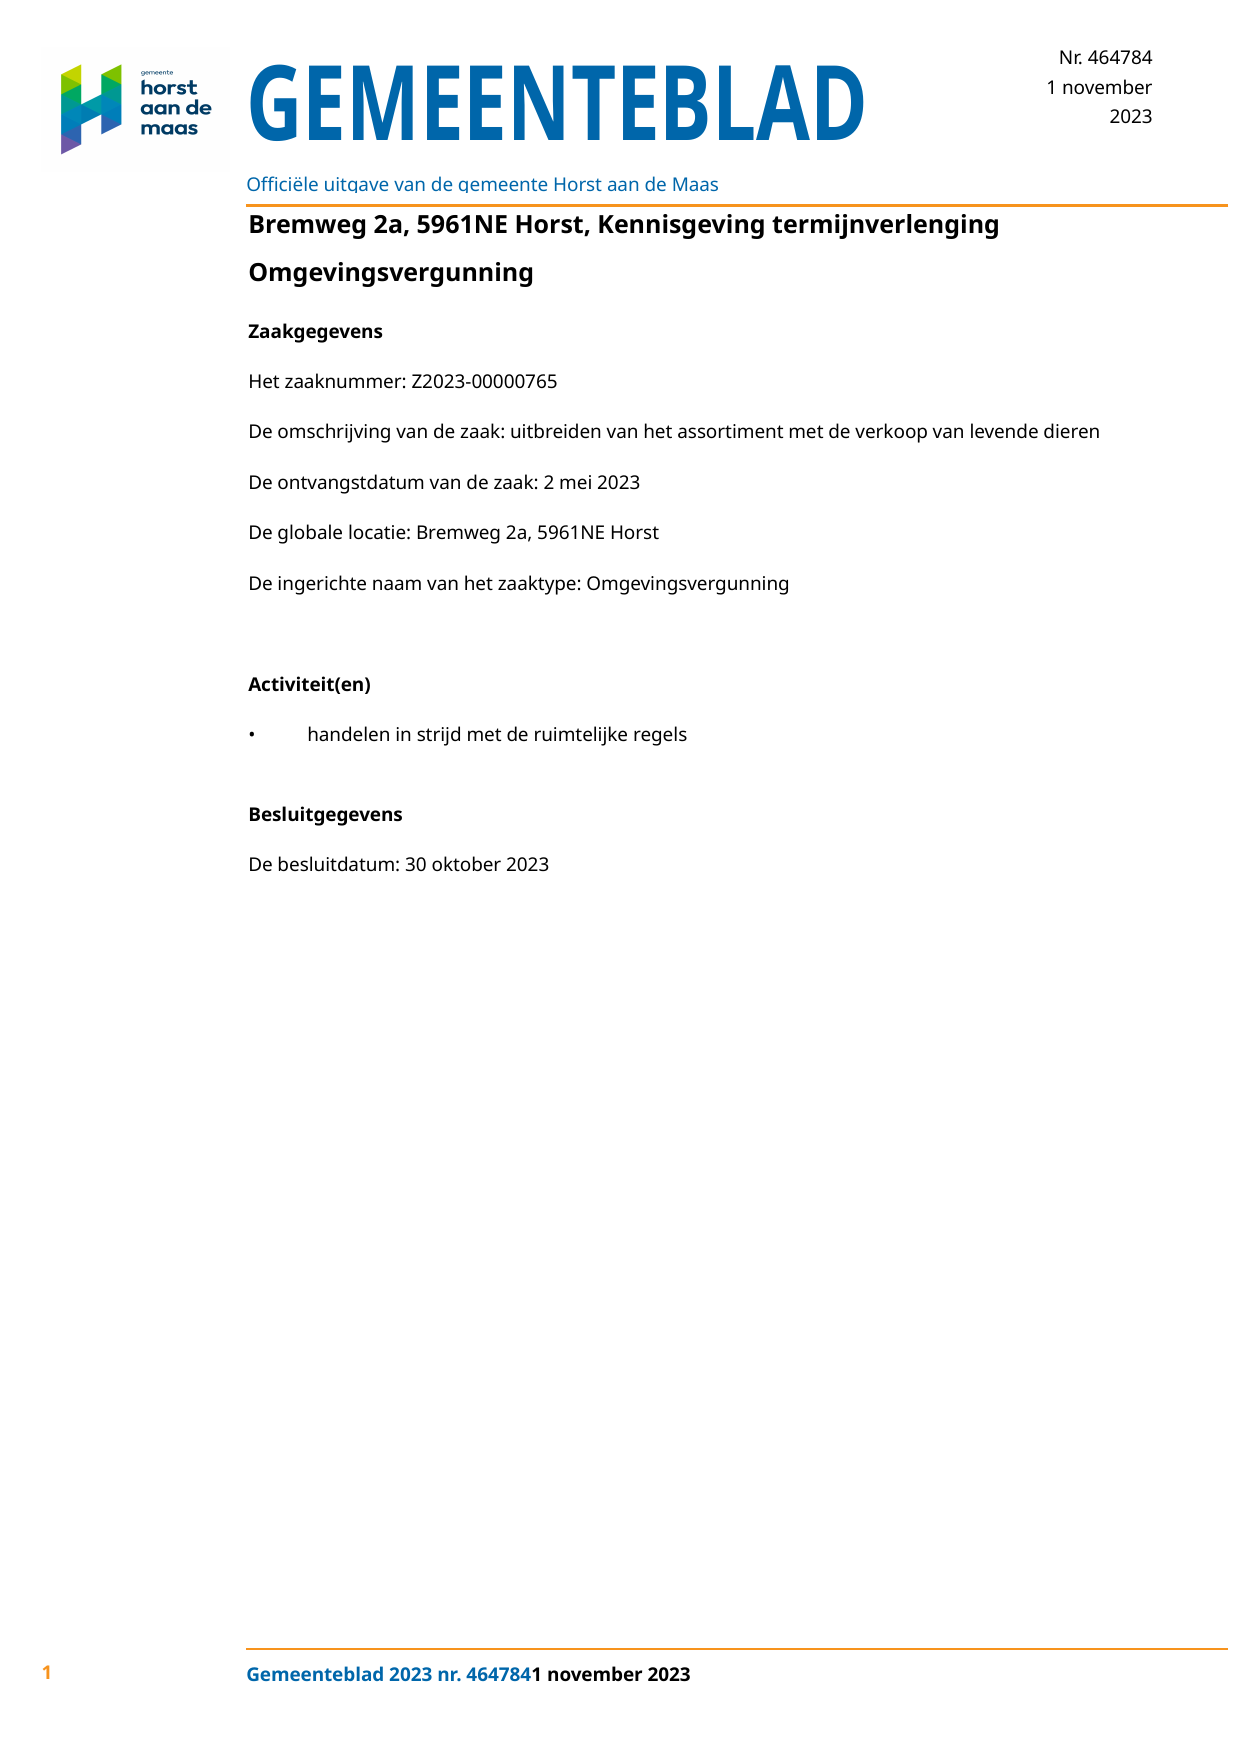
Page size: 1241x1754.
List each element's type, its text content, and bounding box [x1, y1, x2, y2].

text Zaakgegevens [248, 318, 1152, 344]
picture [41, 47, 231, 172]
text Activiteit(en) [248, 671, 1152, 697]
text De omschrijving van de zaak: uitbreiden van het assortiment met de verkoop van levende dieren [248, 419, 1152, 444]
text De besluitdatum: 30 oktober 2023 [248, 852, 1152, 877]
text Het zaaknummer: Z2023-00000765 [248, 368, 1152, 394]
text De ingerichte naam van het zaaktype: Omgevingsvergunning [248, 570, 1152, 596]
text De ontvangstdatum van de zaak: 2 mei 2023 [248, 469, 1152, 495]
text De globale locatie: Bremweg 2a, 5961NE Horst [248, 519, 1152, 545]
list handelen in strijd met de ruimtelijke regels [248, 721, 1152, 747]
text Besluitgegevens [248, 801, 1152, 827]
text Bremweg 2a, 5961NE Horst, Kennisgeving termijnverlenging Omgevingsvergunning [248, 207, 1152, 288]
